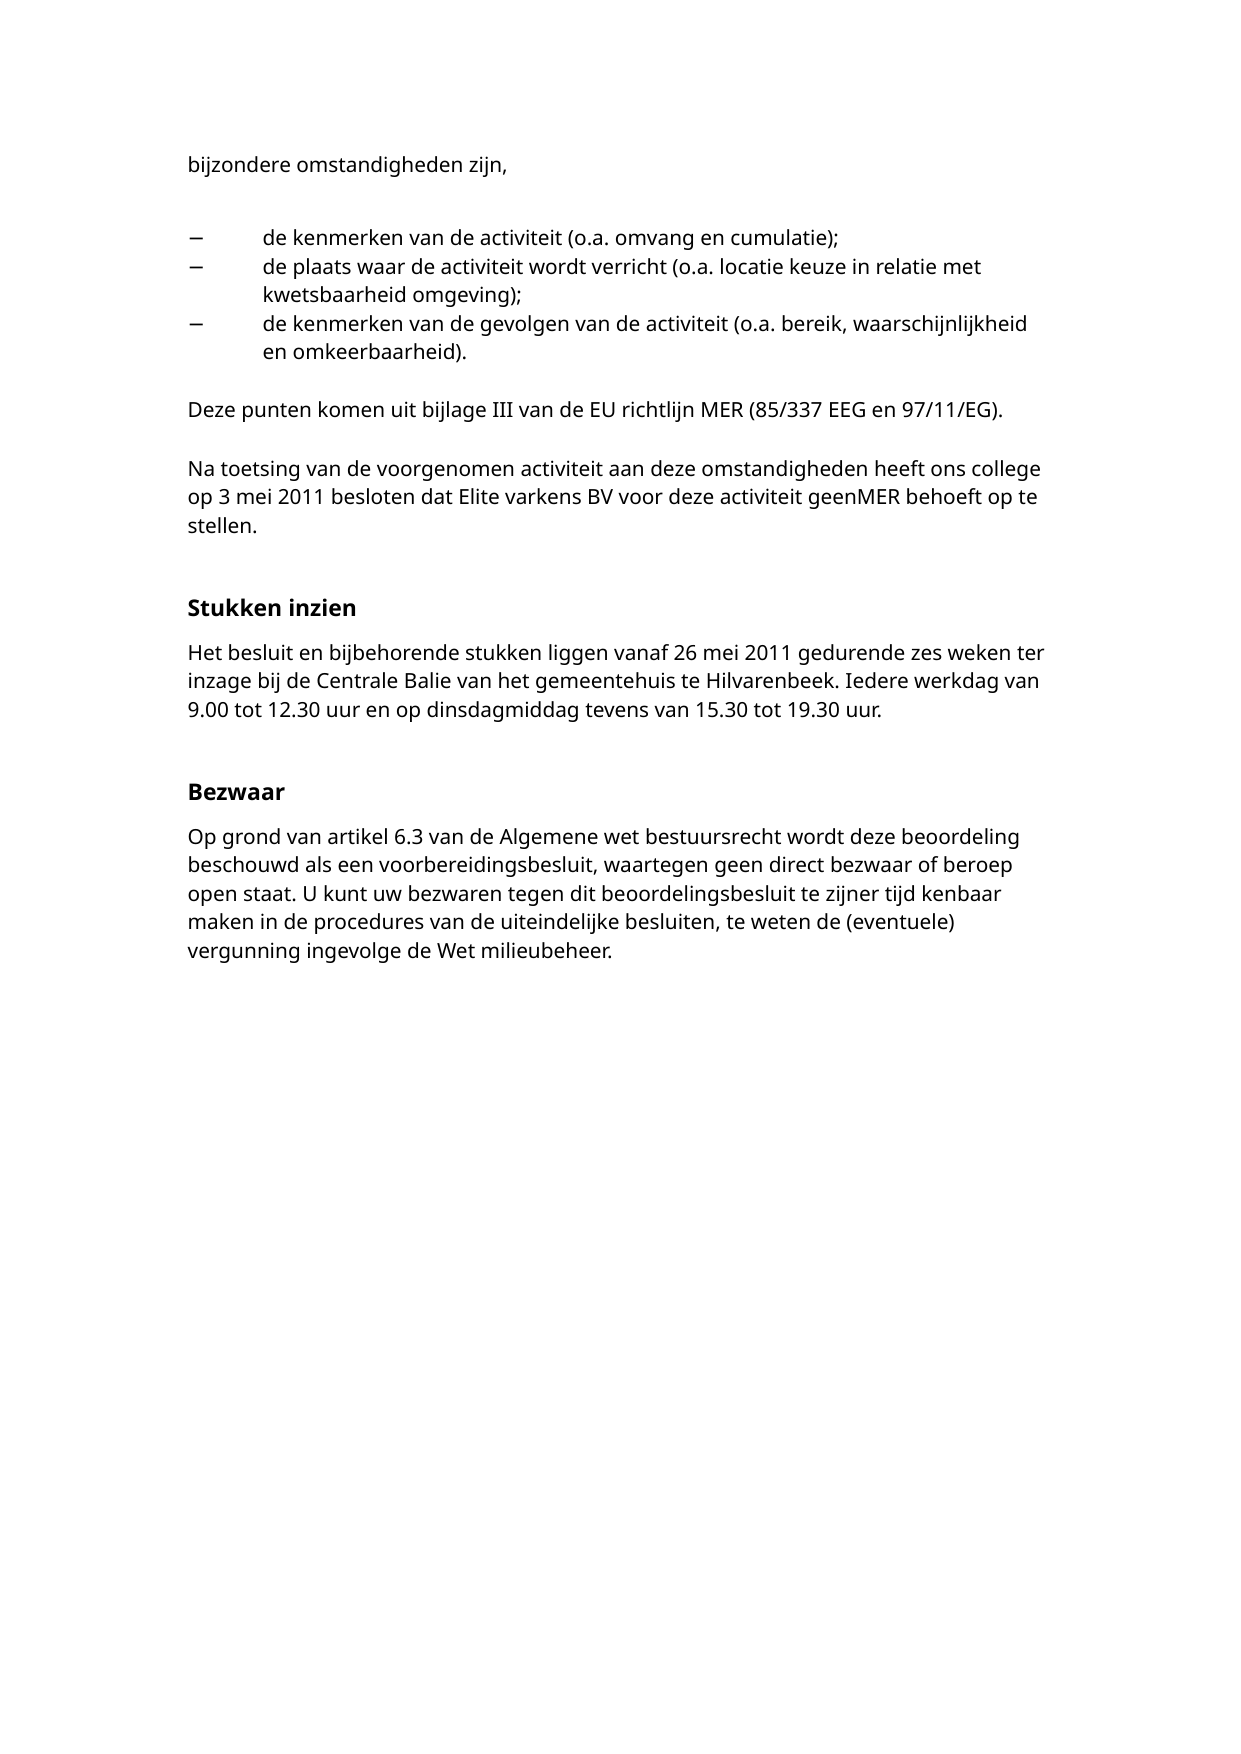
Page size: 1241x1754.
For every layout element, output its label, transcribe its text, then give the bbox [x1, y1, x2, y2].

text Na toetsing van de voorgenomen activiteit aan deze omstandigheden heeft ons college op 3 mei 2011 besloten dat Elite varkens BV voor deze activiteit geenMER behoeft op te stellen. [187, 454, 1053, 539]
subtitle Stukken inzien [187, 592, 1053, 623]
list de kenmerken van de activiteit (o.a. omvang en cumulatie); [187, 223, 1053, 252]
list de plaats waar de activiteit wordt verricht (o.a. locatie keuze in relatie met kwetsbaarheid omgeving); [187, 252, 1053, 309]
text Op grond van artikel 6.3 van de Algemene wet bestuursrecht wordt deze beoordeling beschouwd als een voorbereidingsbesluit, waartegen geen direct bezwaar of beroep open staat. U kunt uw bezwaren tegen dit beoordelingsbesluit te zijner tijd kenbaar maken in de procedures van de uiteindelijke besluiten, te weten de (eventuele) vergunning ingevolge de Wet milieubeheer. [187, 822, 1053, 964]
text Het besluit en bijbehorende stukken liggen vanaf 26 mei 2011 gedurende zes weken ter inzage bij de Centrale Balie van het gemeentehuis te Hilvarenbeek. Iedere werkdag van 9.00 tot 12.30 uur en op dinsdagmiddag tevens van 15.30 tot 19.30 uur. [187, 638, 1053, 723]
subtitle Bezwaar [187, 776, 1053, 807]
text bijzondere omstandigheden zijn, [187, 150, 1053, 178]
text Deze punten komen uit bijlage III van de EU richtlijn MER (85/337 EEG en 97/11/EG). [187, 396, 1053, 424]
list de kenmerken van de gevolgen van de activiteit (o.a. bereik, waarschijnlijkheid en omkeerbaarheid). [187, 309, 1053, 366]
